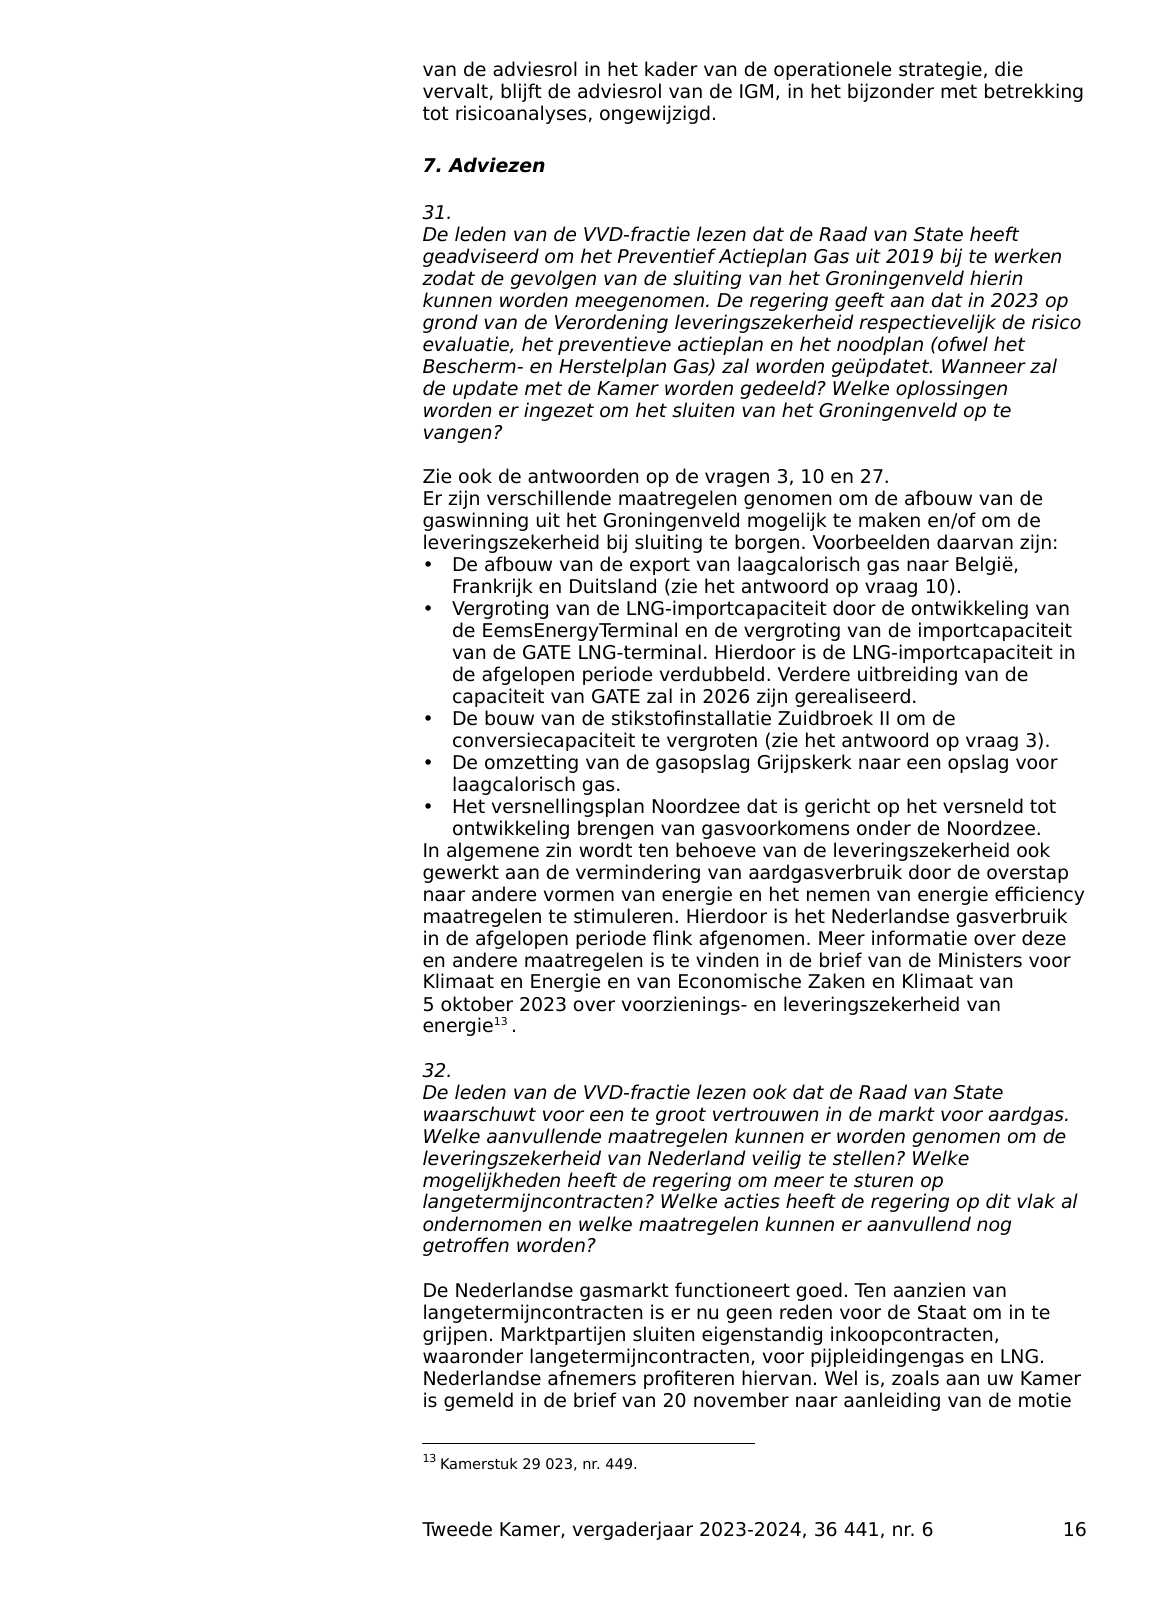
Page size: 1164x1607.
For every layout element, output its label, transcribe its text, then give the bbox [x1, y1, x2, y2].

subtitle 7. Adviezen [422, 155, 1087, 177]
text In algemene zin wordt ten behoeve van de leveringszekerheid ook gewerkt aan de vermindering van aardgasverbruik door de overstap naar andere vormen van energie en het nemen van energie efficiency maatregelen te stimuleren. Hierdoor is het Nederlandse gasverbruik in de afgelopen periode flink afgenomen. Meer informatie over deze en andere maatregelen is te vinden in de brief van de Ministers voor Klimaat en Energie en van Economische Zaken en Klimaat van 5 oktober 2023 over voorzienings- en leveringszekerheid van energie. [422, 839, 1087, 1037]
text • Vergroting van de LNG-importcapaciteit door de ontwikkeling van de EemsEnergyTerminal en de vergroting van de importcapaciteit van de GATE LNG-terminal. Hierdoor is de LNG-importcapaciteit in de afgelopen periode verdubbeld. Verdere uitbreiding van de capaciteit van GATE zal in 2026 zijn gerealiseerd. [422, 598, 1087, 708]
text 32. [422, 1059, 1087, 1082]
text van de adviesrol in het kader van de operationele strategie, die vervalt, blijft de adviesrol van de IGM, in het bijzonder met betrekking tot risicoanalyses, ongewijzigd. [422, 59, 1087, 125]
text De Nederlandse gasmarkt functioneert goed. Ten aanzien van langetermijncontracten is er nu geen reden voor de Staat om in te grijpen. Marktpartijen sluiten eigenstandig inkoopcontracten, waaronder langetermijncontracten, voor pijpleidingengas en LNG. Nederlandse afnemers profiteren hiervan. Wel is, zoals aan uw Kamer is gemeld in de brief van 20 november naar aanleiding van de motie [422, 1279, 1087, 1411]
text • De afbouw van de export van laagcalorisch gas naar België, Frankrijk en Duitsland (zie het antwoord op vraag 10). [422, 554, 1087, 598]
text Kamerstuk 29 023, nr. 449. [422, 1452, 1087, 1474]
text • De omzetting van de gasopslag Grijpskerk naar een opslag voor laagcalorisch gas. [422, 752, 1087, 796]
text De leden van de VVD-fractie lezen dat de Raad van State heeft geadviseerd om het Preventief Actieplan Gas uit 2019 bij te werken zodat de gevolgen van de sluiting van het Groningenveld hierin kunnen worden meegenomen. De regering geeft aan dat in 2023 op grond van de Verordening leveringszekerheid respectievelijk de risico evaluatie, het preventieve actieplan en het noodplan (ofwel het Bescherm- en Herstelplan Gas) zal worden geüpdatet. Wanneer zal de update met de Kamer worden gedeeld? Welke oplossingen worden er ingezet om het sluiten van het Groningenveld op te vangen? [422, 224, 1087, 444]
text 31. [422, 202, 1087, 224]
text De leden van de VVD-fractie lezen ook dat de Raad van State waarschuwt voor een te groot vertrouwen in de markt voor aardgas. Welke aanvullende maatregelen kunnen er worden genomen om de leveringszekerheid van Nederland veilig te stellen? Welke mogelijkheden heeft de regering om meer te sturen op langetermijncontracten? Welke acties heeft de regering op dit vlak al ondernomen en welke maatregelen kunnen er aanvullend nog getroffen worden? [422, 1082, 1087, 1257]
text Zie ook de antwoorden op de vragen 3, 10 en 27. [422, 466, 1087, 488]
text • Het versnellingsplan Noordzee dat is gericht op het versneld tot ontwikkeling brengen van gasvoorkomens onder de Noordzee. [422, 796, 1087, 839]
text Er zijn verschillende maatregelen genomen om de afbouw van de gaswinning uit het Groningenveld mogelijk te maken en/of om de leveringszekerheid bij sluiting te borgen. Voorbeelden daarvan zijn: [422, 488, 1087, 554]
text • De bouw van de stikstofinstallatie Zuidbroek II om de conversiecapaciteit te vergroten (zie het antwoord op vraag 3). [422, 708, 1087, 752]
